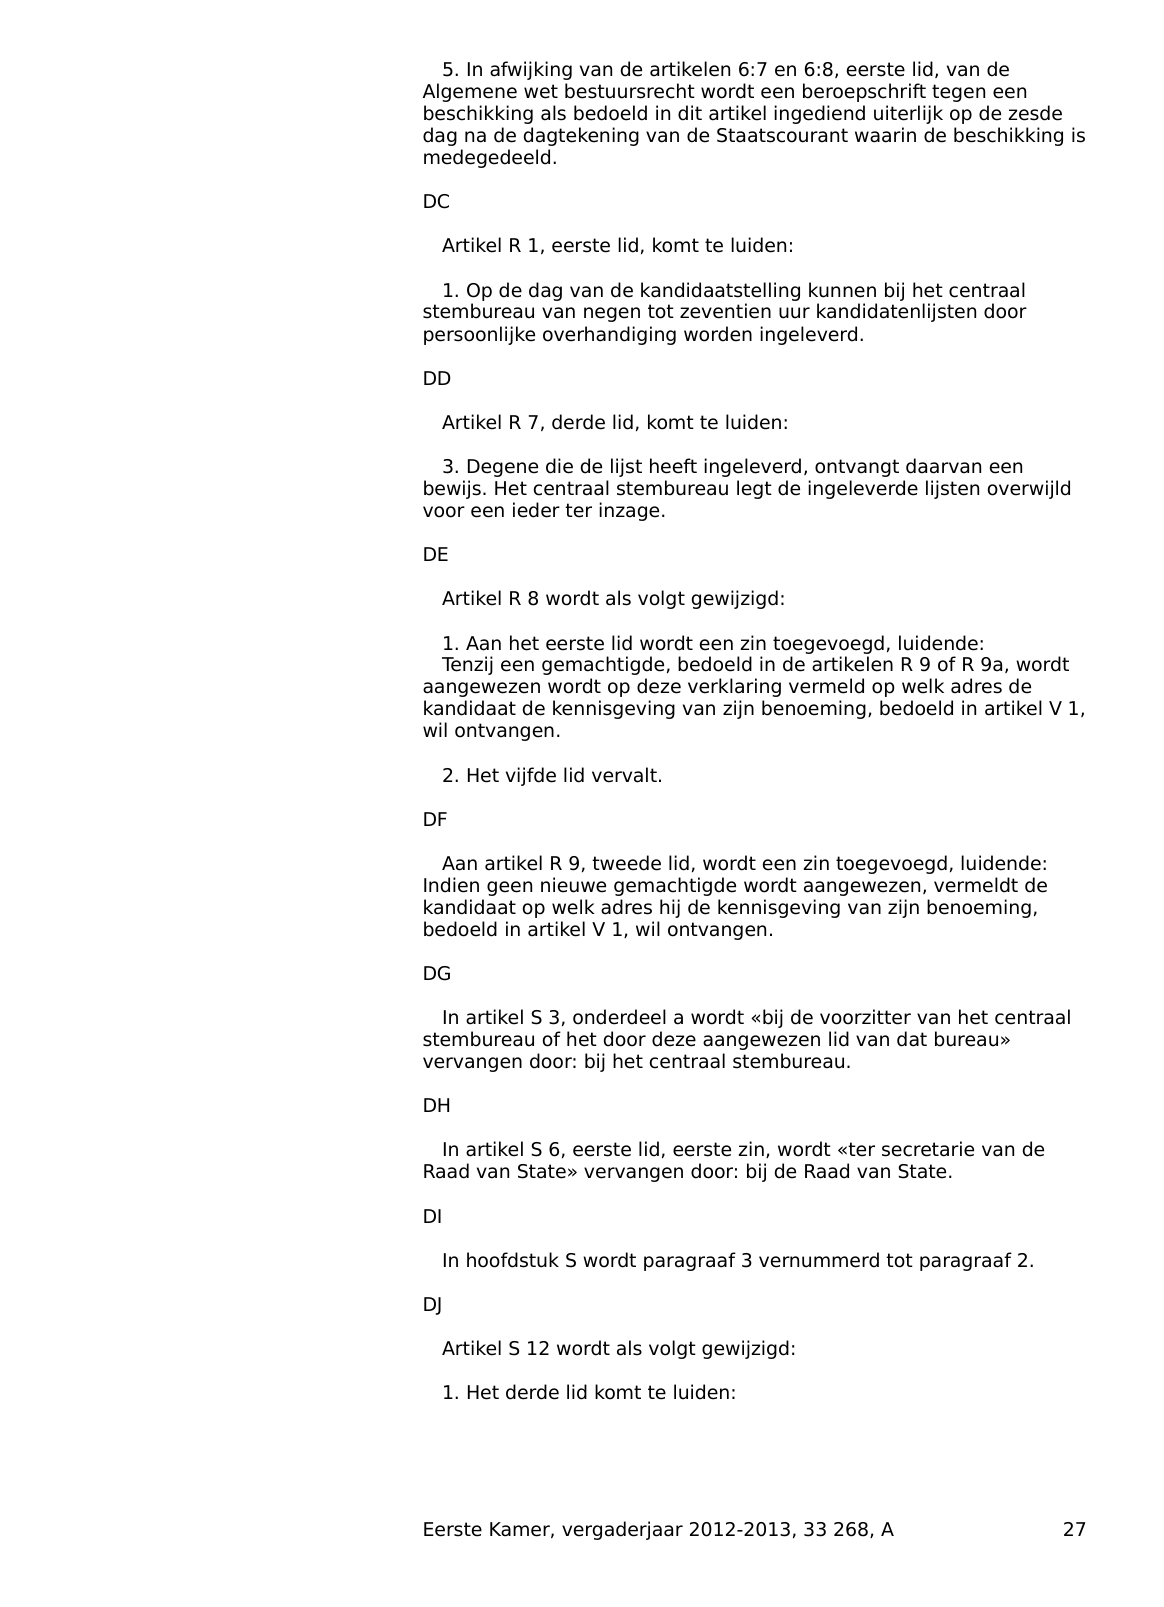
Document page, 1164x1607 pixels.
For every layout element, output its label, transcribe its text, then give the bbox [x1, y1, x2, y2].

text 3. Degene die de lijst heeft ingeleverd, ontvangt daarvan een bewijs. Het centraal stembureau legt de ingeleverde lijsten overwijld voor een ieder ter inzage. [422, 456, 1087, 522]
text 1. Op de dag van de kandidaatstelling kunnen bij het centraal stembureau van negen tot zeventien uur kandidatenlijsten door persoonlijke overhandiging worden ingeleverd. [422, 279, 1087, 345]
text DH [422, 1095, 1087, 1117]
text DC [422, 191, 1087, 213]
text Artikel S 12 wordt als volgt gewijzigd: [422, 1338, 1087, 1360]
text DJ [422, 1294, 1087, 1316]
text DF [422, 809, 1087, 831]
text 5. In afwijking van de artikelen 6:7 en 6:8, eerste lid, van de Algemene wet bestuursrecht wordt een beroepschrift tegen een beschikking als bedoeld in dit artikel ingediend uiterlijk op de zesde dag na de dagtekening van de Staatscourant waarin de beschikking is medegedeeld. [422, 59, 1087, 169]
text 1. Aan het eerste lid wordt een zin toegevoegd, luidende: [422, 632, 1087, 654]
text Aan artikel R 9, tweede lid, wordt een zin toegevoegd, luidende: Indien geen nieuwe gemachtigde wordt aangewezen, vermeldt de kandidaat op welk adres hij de kennisgeving van zijn benoeming, bedoeld in artikel V 1, wil ontvangen. [422, 853, 1087, 941]
text Artikel R 7, derde lid, komt te luiden: [422, 412, 1087, 434]
text DE [422, 544, 1087, 566]
text In artikel S 6, eerste lid, eerste zin, wordt «ter secretarie van de Raad van State» vervangen door: bij de Raad van State. [422, 1139, 1087, 1183]
text DI [422, 1206, 1087, 1227]
text 2. Het vijfde lid vervalt. [422, 764, 1087, 786]
text DG [422, 963, 1087, 985]
text Artikel R 8 wordt als volgt gewijzigd: [422, 588, 1087, 610]
text 1. Het derde lid komt te luiden: [422, 1382, 1087, 1404]
text In hoofdstuk S wordt paragraaf 3 vernummerd tot paragraaf 2. [422, 1250, 1087, 1272]
text Artikel R 1, eerste lid, komt te luiden: [422, 235, 1087, 257]
text Tenzij een gemachtigde, bedoeld in de artikelen R 9 of R 9a, wordt aangewezen wordt op deze verklaring vermeld op welk adres de kandidaat de kennisgeving van zijn benoeming, bedoeld in artikel V 1, wil ontvangen. [422, 654, 1087, 742]
text In artikel S 3, onderdeel a wordt «bij de voorzitter van het centraal stembureau of het door deze aangewezen lid van dat bureau» vervangen door: bij het centraal stembureau. [422, 1007, 1087, 1073]
text DD [422, 368, 1087, 389]
